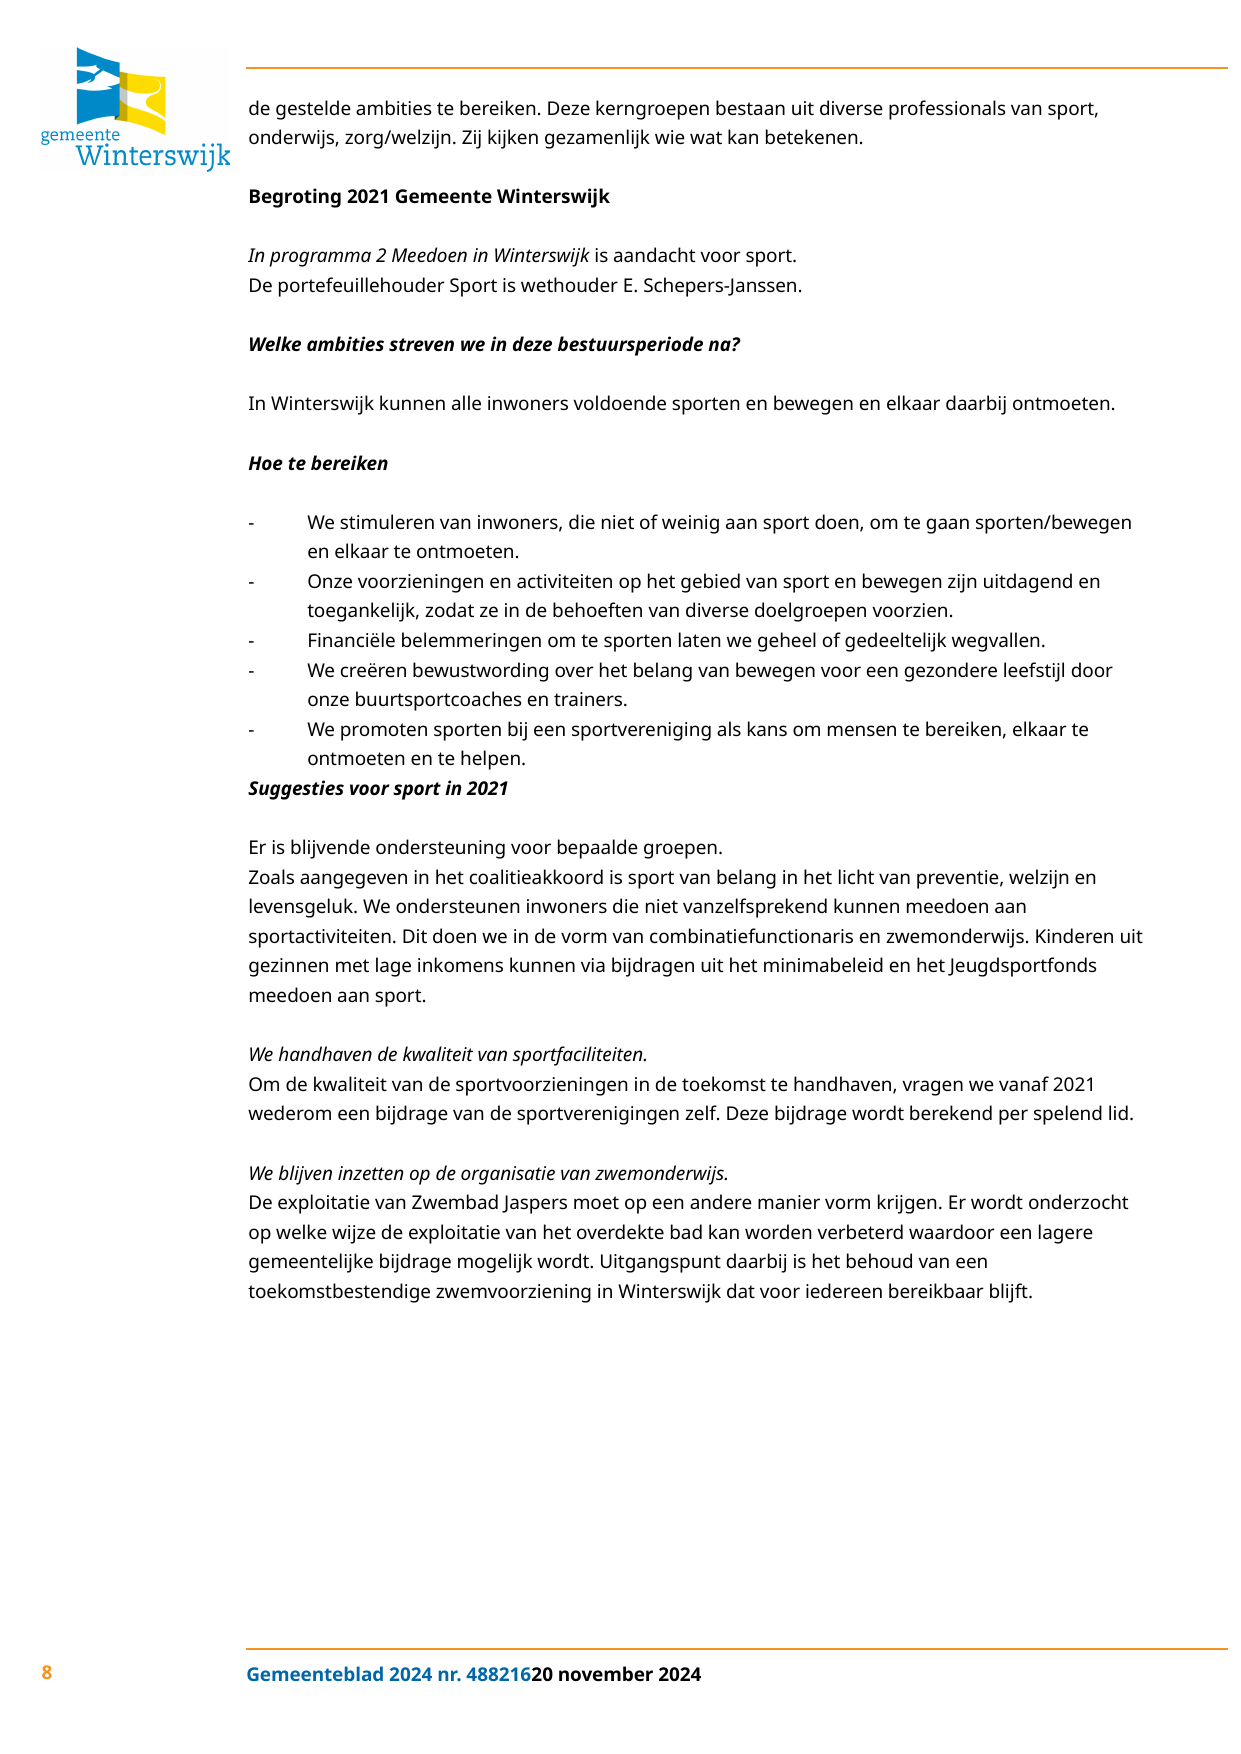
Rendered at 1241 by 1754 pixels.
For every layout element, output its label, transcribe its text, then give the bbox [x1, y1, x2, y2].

list We stimuleren van inwoners, die niet of weinig aan sport doen, om te gaan sporten/bewegen en elkaar te ontmoeten. [248, 509, 1152, 564]
text Welke ambities streven we in deze bestuursperiode na? [248, 331, 1152, 357]
text De exploitatie van Zwembad Jaspers moet op een andere manier vorm krijgen. Er wordt onderzocht op welke wijze de exploitatie van het overdekte bad kan worden verbeterd waardoor een lagere gemeentelijke bijdrage mogelijk wordt. Uitgangspunt daarbij is het behoud van een toekomstbestendige zwemvoorziening in Winterswijk dat voor iedereen bereikbaar blijft. [248, 1189, 1152, 1304]
text de gestelde ambities te bereiken. Deze kerngroepen bestaan uit diverse professionals van sport, onderwijs, zorg/welzijn. Zij kijken gezamenlijk wie wat kan betekenen. [248, 95, 1152, 150]
list Financiële belemmeringen om te sporten laten we geheel of gedeeltelijk wegvallen. [248, 627, 1152, 653]
text Begroting 2021 Gemeente Winterswijk [248, 183, 1152, 209]
text In Winterswijk kunnen alle inwoners voldoende sporten en bewegen en elkaar daarbij ontmoeten. [248, 391, 1152, 416]
list We creëren bewustwording over het belang van bewegen voor een gezondere leefstijl door onze buurtsportcoaches en trainers. [248, 657, 1152, 712]
text De portefeuillehouder Sport is wethouder E. Schepers-Janssen. [248, 272, 1152, 298]
text Zoals aangegeven in het coalitieakkoord is sport van belang in het licht van preventie, welzijn en levensgeluk. We ondersteunen inwoners die niet vanzelfsprekend kunnen meedoen aan sportactiviteiten. Dit doen we in de vorm van combinatiefunctionaris en zwemonderwijs. Kinderen uit gezinnen met lage inkomens kunnen via bijdragen uit het minimabeleid en het Jeugdsportfonds meedoen aan sport. [248, 864, 1152, 1008]
list Onze voorzieningen en activiteiten op het gebied van sport en bewegen zijn uitdagend en toegankelijk, zodat ze in de behoeften van diverse doelgroepen voorzien. [248, 568, 1152, 623]
picture [225, 153, 231, 162]
text Om de kwaliteit van de sportvoorzieningen in de toekomst te handhaven, vragen we vanaf 2021 wederom een bijdrage van de sportverenigingen zelf. Deze bijdrage wordt berekend per spelend lid. [248, 1071, 1152, 1126]
picture [41, 47, 231, 172]
text We handhaven de kwaliteit van sportfaciliteiten. [248, 1041, 1152, 1067]
text We blijven inzetten op de organisatie van zwemonderwijs. [248, 1160, 1152, 1186]
text Suggesties voor sport in 2021 [248, 775, 1152, 801]
text Hoe te bereiken [248, 450, 1152, 476]
text In programma 2 Meedoen in Winterswijk is aandacht voor sport. [248, 243, 1152, 268]
text Er is blijvende ondersteuning voor bepaalde groepen. [248, 834, 1152, 860]
list We promoten sporten bij een sportvereniging als kans om mensen te bereiken, elkaar te ontmoeten en te helpen. [248, 716, 1152, 771]
